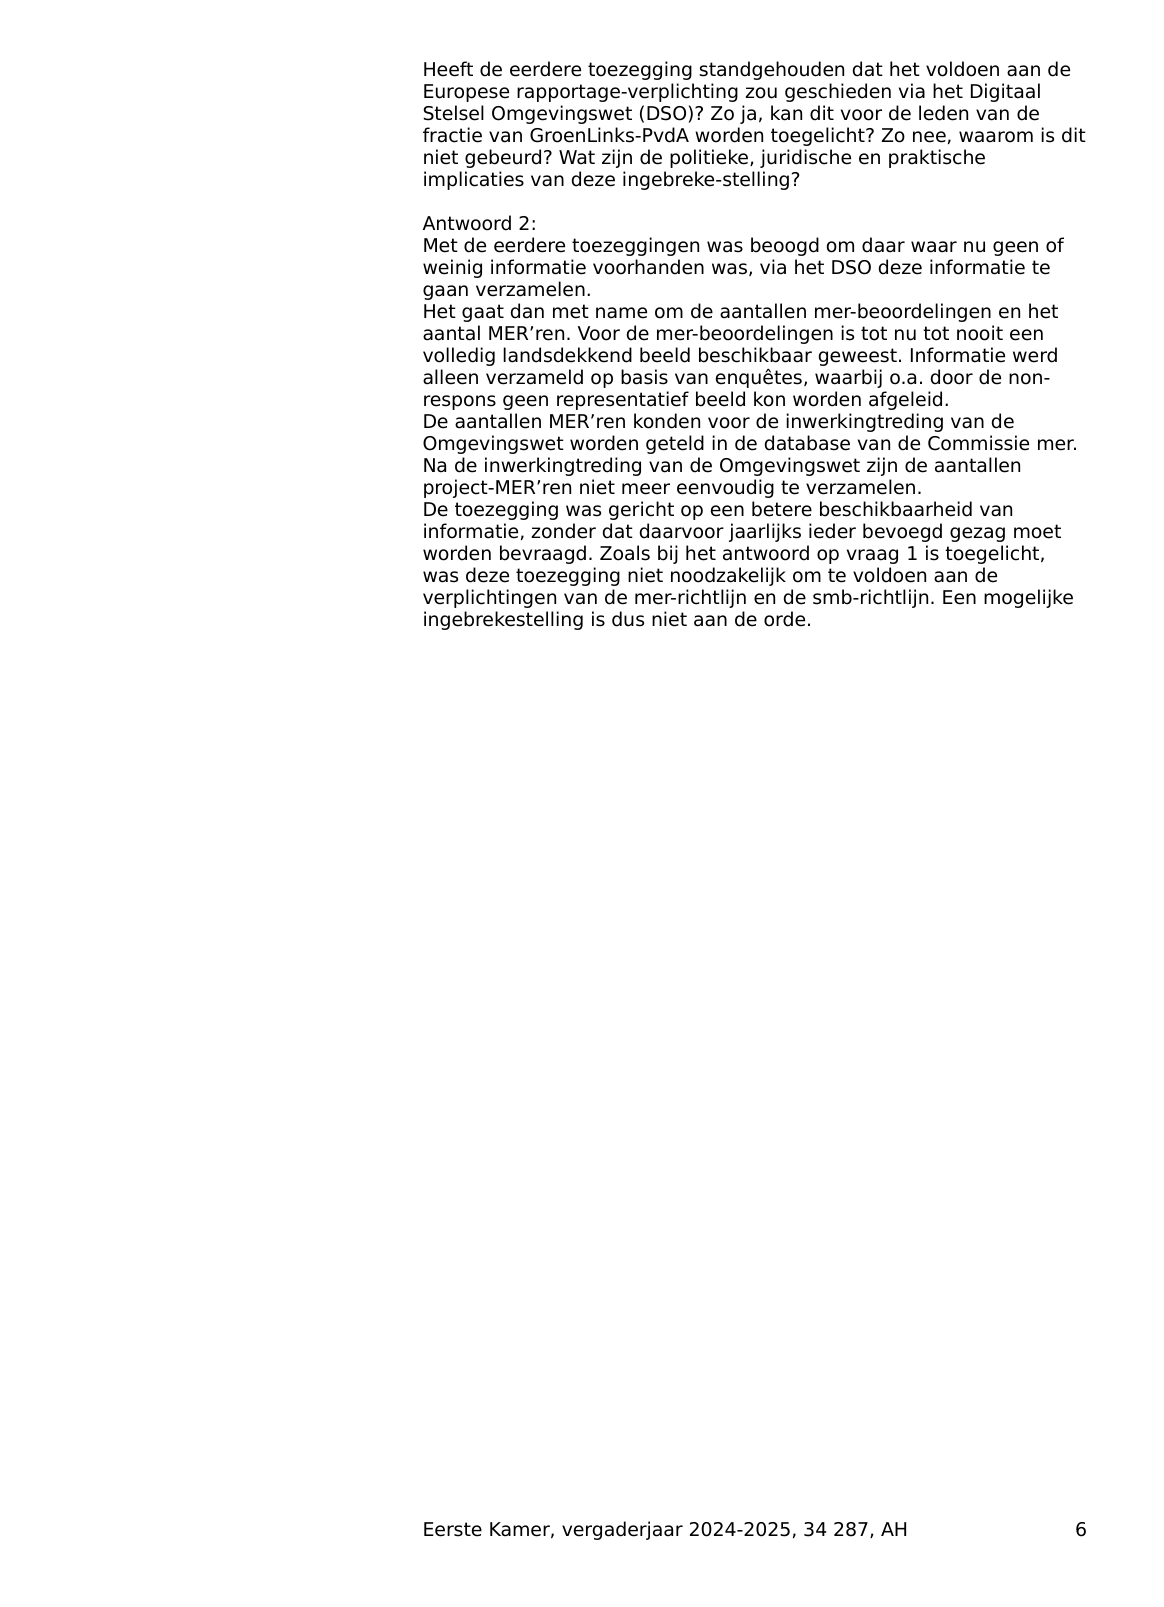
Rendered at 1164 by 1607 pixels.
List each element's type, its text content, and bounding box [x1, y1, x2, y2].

text Met de eerdere toezeggingen was beoogd om daar waar nu geen of weinig informatie voorhanden was, via het DSO deze informatie te gaan verzamelen. [422, 235, 1087, 301]
text De aantallen MER’ren konden voor de inwerkingtreding van de Omgevingswet worden geteld in de database van de Commissie mer. Na de inwerkingtreding van de Omgevingswet zijn de aantallen project-MER’ren niet meer eenvoudig te verzamelen. [422, 411, 1087, 499]
text Het gaat dan met name om de aantallen mer-beoordelingen en het aantal MER’ren. Voor de mer-beoordelingen is tot nu tot nooit een volledig landsdekkend beeld beschikbaar geweest. Informatie werd alleen verzameld op basis van enquêtes, waarbij o.a. door de non-respons geen representatief beeld kon worden afgeleid. [422, 301, 1087, 411]
text De toezegging was gericht op een betere beschikbaarheid van informatie, zonder dat daarvoor jaarlijks ieder bevoegd gezag moet worden bevraagd. Zoals bij het antwoord op vraag 1 is toegelicht, was deze toezegging niet noodzakelijk om te voldoen aan de verplichtingen van de mer-richtlijn en de smb-richtlijn. Een mogelijke ingebrekestelling is dus niet aan de orde. [422, 499, 1087, 631]
text Antwoord 2: [422, 213, 1087, 235]
text Heeft de eerdere toezegging standgehouden dat het voldoen aan de Europese rapportage-verplichting zou geschieden via het Digitaal Stelsel Omgevingswet (DSO)? Zo ja, kan dit voor de leden van de fractie van GroenLinks-PvdA worden toegelicht? Zo nee, waarom is dit niet gebeurd? Wat zijn de politieke, juridische en praktische implicaties van deze ingebreke-stelling? [422, 59, 1087, 191]
